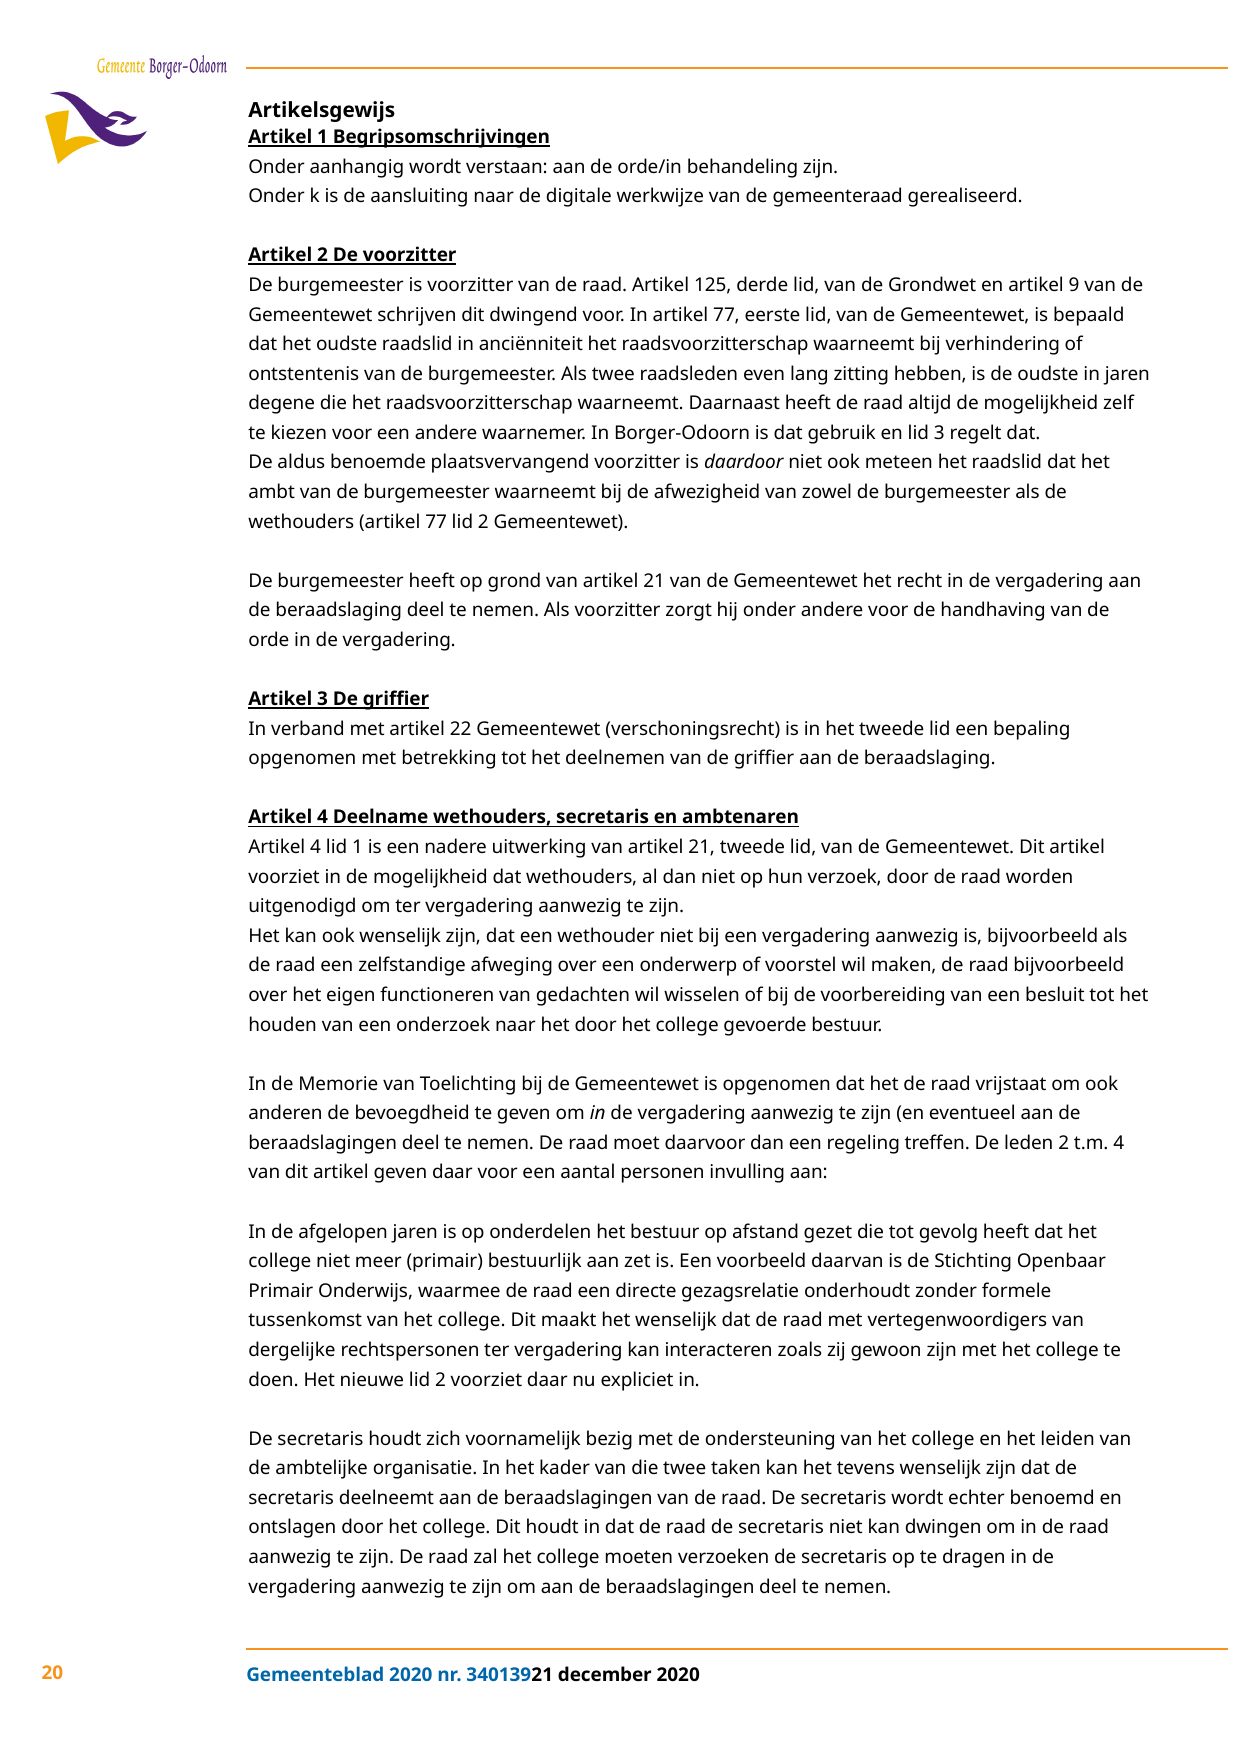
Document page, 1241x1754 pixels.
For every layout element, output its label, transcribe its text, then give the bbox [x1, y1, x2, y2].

text De aldus benoemde plaatsvervangend voorzitter is daardoor niet ook meteen het raadslid dat het ambt van de burgemeester waarneemt bij de afwezigheid van zowel de burgemeester als de wethouders (artikel 77 lid 2 Gemeentewet). [248, 449, 1152, 534]
text Artikel 4 lid 1 is een nadere uitwerking van artikel 21, tweede lid, van de Gemeentewet. Dit artikel voorziet in de mogelijkheid dat wethouders, al dan niet op hun verzoek, door de raad worden uitgenodigd om ter vergadering aanwezig te zijn. [248, 833, 1152, 918]
text De burgemeester heeft op grond van artikel 21 van de Gemeentewet het recht in de vergadering aan de beraadslaging deel te nemen. Als voorzitter zorgt hij onder andere voor de handhaving van de orde in de vergadering. [248, 567, 1152, 652]
text In de afgelopen jaren is op onderdelen het bestuur op afstand gezet die tot gevolg heeft dat het college niet meer (primair) bestuurlijk aan zet is. Een voorbeeld daarvan is de Stichting Openbaar Primair Onderwijs, waarmee de raad een directe gezagsrelatie onderhoudt zonder formele tussenkomst van het college. Dit maakt het wenselijk dat de raad met vertegenwoordigers van dergelijke rechtspersonen ter vergadering kan interacteren zoals zij gewoon zijn met het college te doen. Het nieuwe lid 2 voorziet daar nu expliciet in. [248, 1218, 1152, 1392]
text De secretaris houdt zich voornamelijk bezig met de ondersteuning van het college en het leiden van de ambtelijke organisatie. In het kader van die twee taken kan het tevens wenselijk zijn dat de secretaris deelneemt aan de beraadslagingen van de raad. De secretaris wordt echter benoemd en ontslagen door het college. Dit houdt in dat de raad de secretaris niet kan dwingen om in de raad aanwezig te zijn. De raad zal het college moeten verzoeken de secretaris op te dragen in de vergadering aanwezig te zijn om aan de beraadslagingen deel te nemen. [248, 1425, 1152, 1599]
text Artikel 1 Begripsomschrijvingen [248, 123, 1152, 149]
text Het kan ook wenselijk zijn, dat een wethouder niet bij een vergadering aanwezig is, bijvoorbeeld als de raad een zelfstandige afweging over een onderwerp of voorstel wil maken, de raad bijvoorbeeld over het eigen functioneren van gedachten wil wisselen of bij de voorbereiding van een besluit tot het houden van een onderzoek naar het door het college gevoerde bestuur. [248, 922, 1152, 1037]
text De burgemeester is voorzitter van de raad. Artikel 125, derde lid, van de Grondwet en artikel 9 van de Gemeentewet schrijven dit dwingend voor. In artikel 77, eerste lid, van de Gemeentewet, is bepaald dat het oudste raadslid in anciënniteit het raadsvoorzitterschap waarneemt bij verhindering of ontstentenis van de burgemeester. Als twee raadsleden even lang zitting hebben, is de oudste in jaren degene die het raadsvoorzitterschap waarneemt. Daarnaast heeft de raad altijd de mogelijkheid zelf te kiezen voor een andere waarnemer. In Borger-Odoorn is dat gebruik en lid 3 regelt dat. [248, 271, 1152, 445]
picture [41, 47, 231, 172]
text Onder aanhangig wordt verstaan: aan de orde/in behandeling zijn. [248, 153, 1152, 179]
text Onder k is de aansluiting naar de digitale werkwijze van de gemeenteraad gerealiseerd. [248, 182, 1152, 208]
text Artikel 4 Deelname wethouders, secretaris en ambtenaren [248, 804, 1152, 829]
text In verband met artikel 22 Gemeentewet (verschoningsrecht) is in het tweede lid een bepaling opgenomen met betrekking tot het deelnemen van de griffier aan de beraadslaging. [248, 715, 1152, 770]
text Artikel 3 De griffier [248, 685, 1152, 711]
text Artikelsgewijs [248, 95, 1152, 123]
text Artikel 2 De voorzitter [248, 242, 1152, 267]
text In de Memorie van Toelichting bij de Gemeentewet is opgenomen dat het de raad vrijstaat om ook anderen de bevoegdheid te geven om in de vergadering aanwezig te zijn (en eventueel aan de beraadslagingen deel te nemen. De raad moet daarvoor dan een regeling treffen. De leden 2 t.m. 4 van dit artikel geven daar voor een aantal personen invulling aan: [248, 1070, 1152, 1184]
